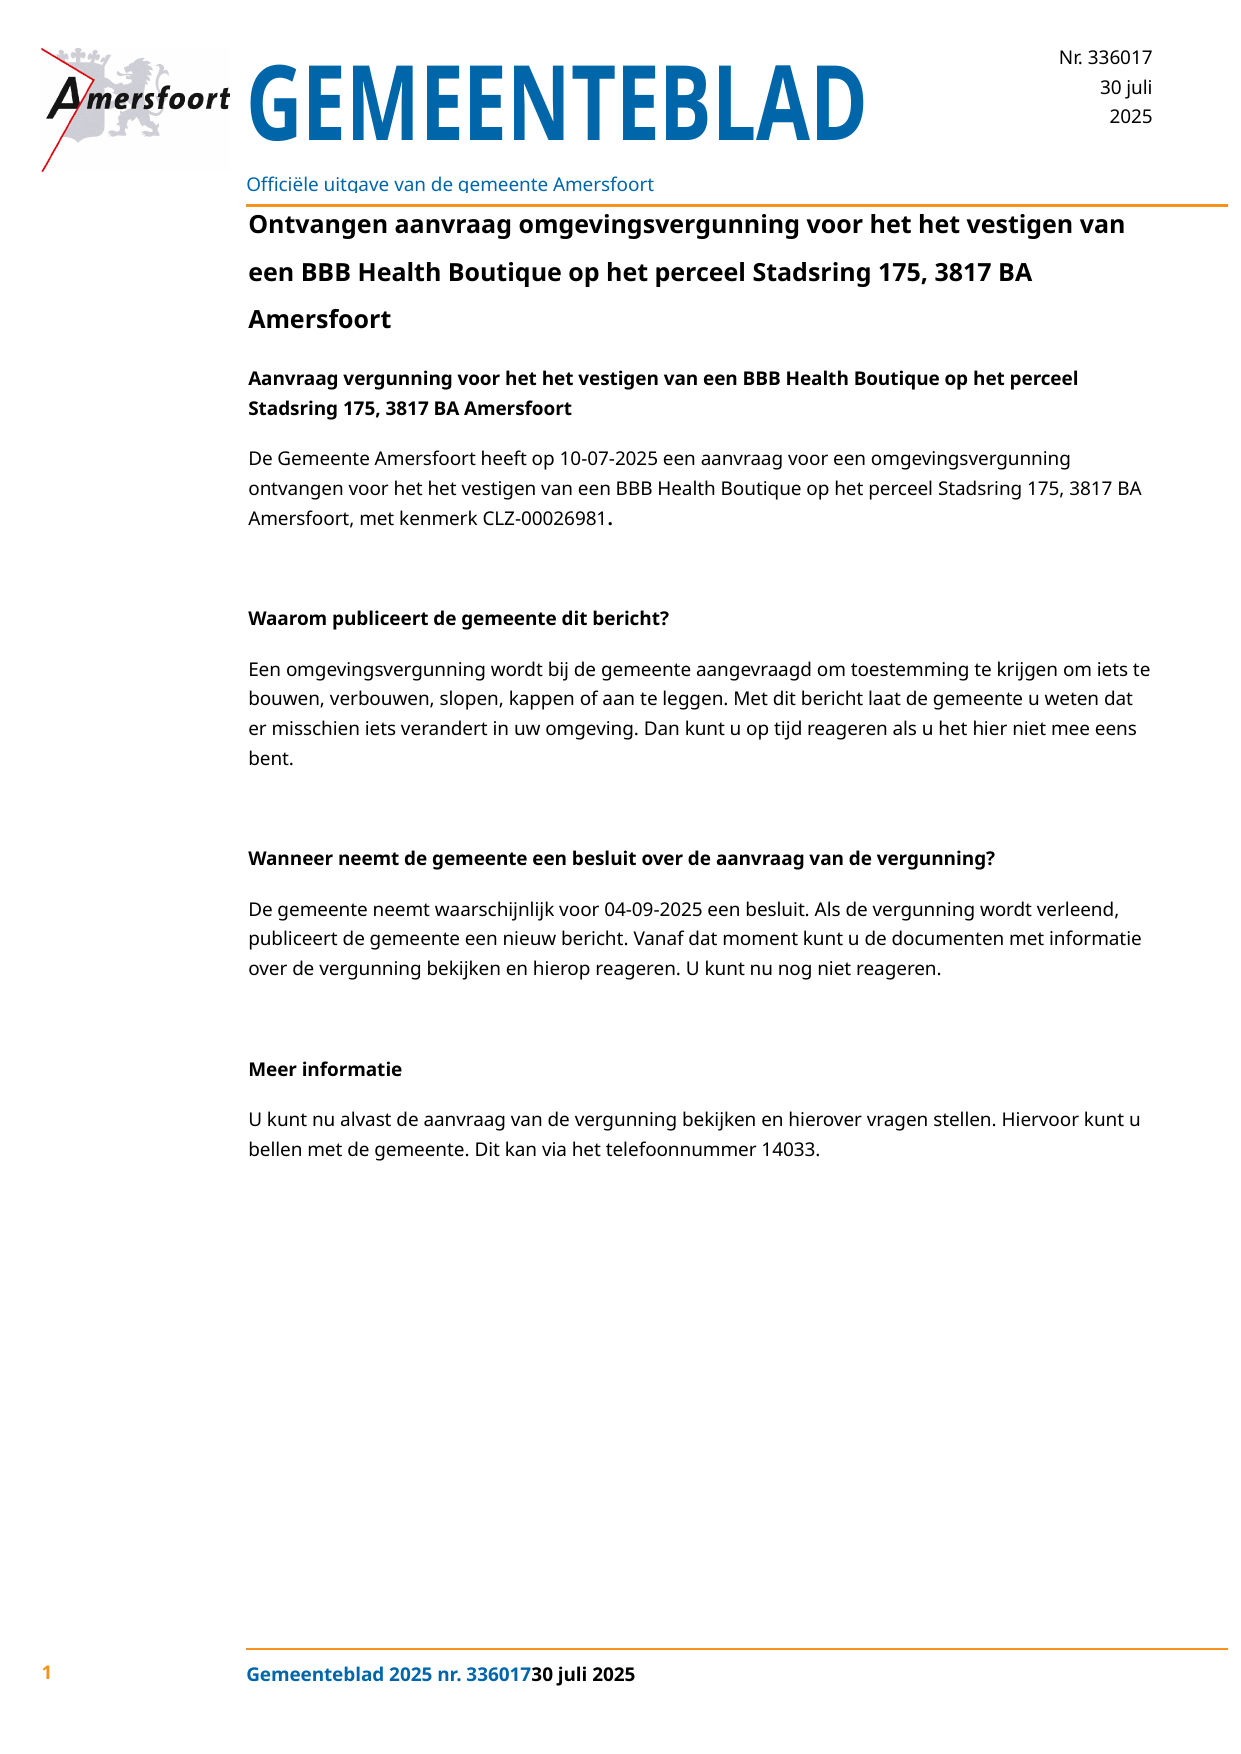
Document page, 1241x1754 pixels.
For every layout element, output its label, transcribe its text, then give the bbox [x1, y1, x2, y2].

text Ontvangen aanvraag omgevingsvergunning voor het het vestigen van een BBB Health Boutique op het perceel Stadsring 175, 3817 BA Amersfoort [248, 207, 1152, 336]
text De Gemeente Amersfoort heeft op 10-07-2025 een aanvraag voor een omgevingsvergunning ontvangen voor het het vestigen van een BBB Health Boutique op het perceel Stadsring 175, 3817 BA Amersfoort, met kenmerk CLZ-00026981. [248, 446, 1152, 530]
text Aanvraag vergunning voor het het vestigen van een BBB Health Boutique op het perceel Stadsring 175, 3817 BA Amersfoort [248, 366, 1152, 421]
text Wanneer neemt de gemeente een besluit over de aanvraag van de vergunning? [248, 846, 1152, 871]
text Een omgevingsvergunning wordt bij de gemeente aangevraagd om toestemming te krijgen om iets te bouwen, verbouwen, slopen, kappen of aan te leggen. Met dit bericht laat de gemeente u weten dat er misschien iets verandert in uw omgeving. Dan kunt u op tijd reageren als u het hier niet mee eens bent. [248, 656, 1152, 770]
text Meer informatie [248, 1056, 1152, 1082]
picture [41, 47, 231, 172]
text U kunt nu alvast de aanvraag van de vergunning bekijken en hierover vragen stellen. Hiervoor kunt u bellen met de gemeente. Dit kan via het telefoonnummer 14033. [248, 1106, 1152, 1162]
text De gemeente neemt waarschijnlijk voor 04-09-2025 een besluit. Als de vergunning wordt verleend, publiceert de gemeente een nieuw bericht. Vanaf dat moment kunt u de documenten met informatie over de vergunning bekijken en hierop reageren. U kunt nu nog niet reageren. [248, 896, 1152, 981]
text Waarom publiceert de gemeente dit bericht? [248, 606, 1152, 631]
